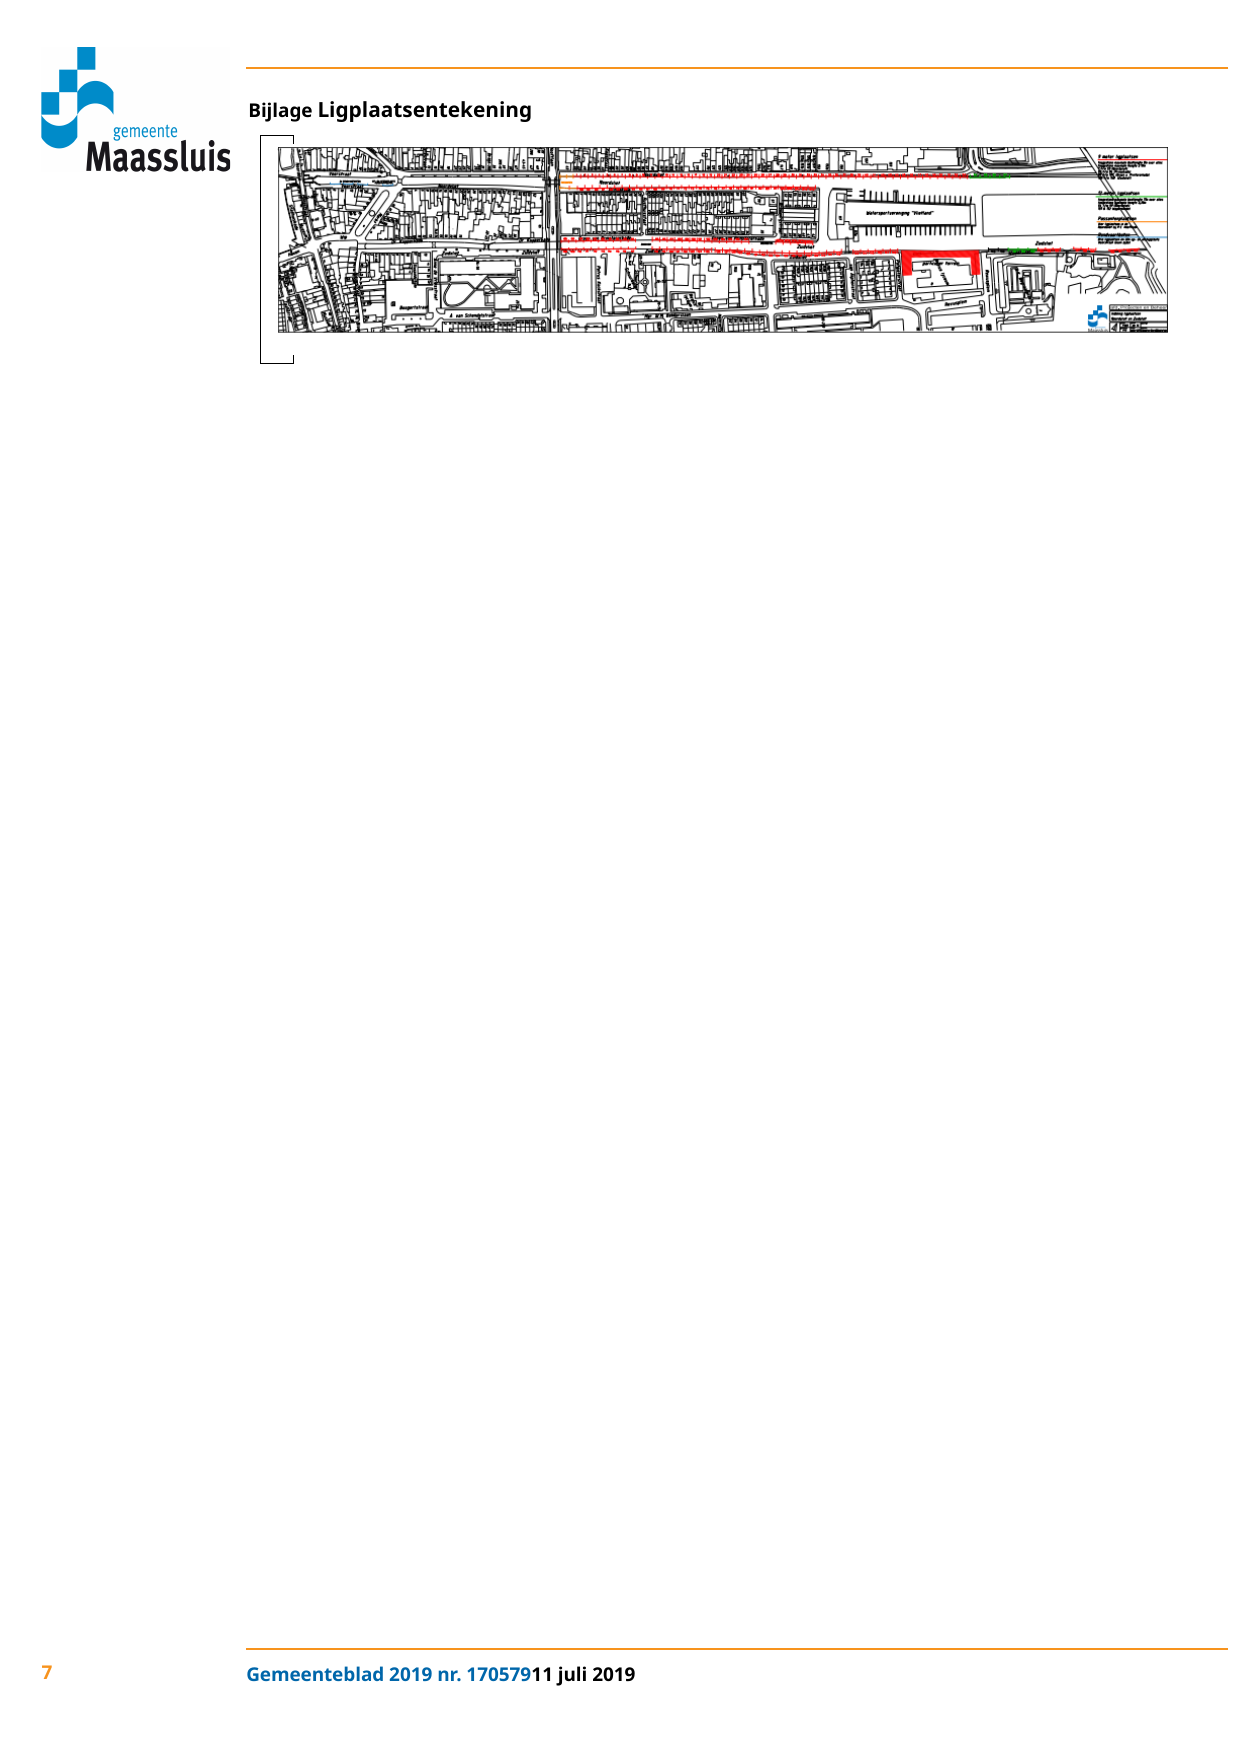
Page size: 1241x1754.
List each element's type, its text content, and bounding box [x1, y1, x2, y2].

picture [41, 47, 77, 92]
picture [41, 47, 231, 172]
text Bijlage Ligplaatsentekening [248, 95, 1152, 123]
picture [268, 144, 1173, 355]
